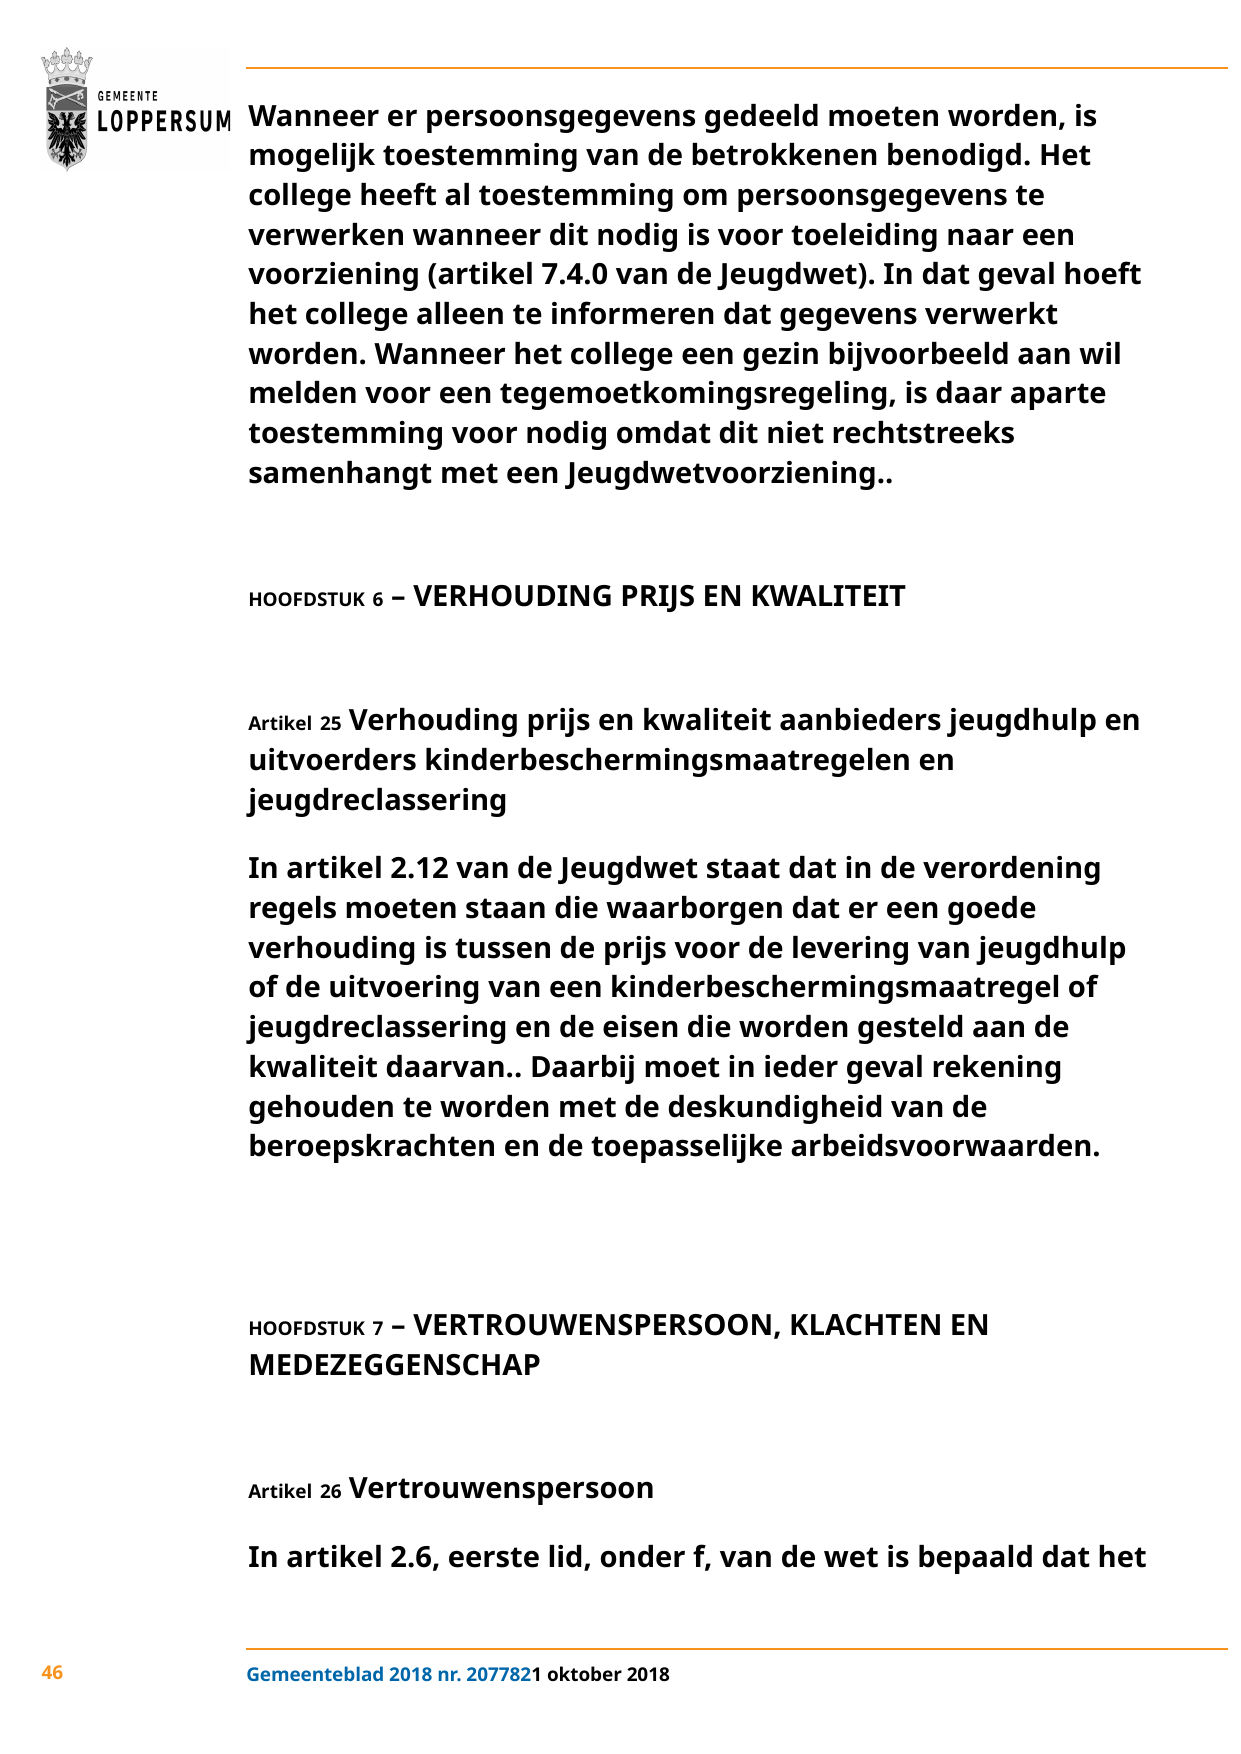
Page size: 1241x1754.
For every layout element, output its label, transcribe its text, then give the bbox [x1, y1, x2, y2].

text In artikel 2.6, eerste lid, onder f, van de wet is bepaald dat het [248, 1536, 1152, 1576]
text HOOFDSTUK 7 – VERTROUWENSPERSOON, KLACHTEN EN MEDEZEGGENSCHAP [248, 1304, 1152, 1383]
text In artikel 2.12 van de Jeugdwet staat dat in de verordening regels moeten staan die waarborgen dat er een goede verhouding is tussen de prijs voor de levering van jeugdhulp of de uitvoering van een kinderbeschermingsmaatregel of jeugdreclassering en de eisen die worden gesteld aan de kwaliteit daarvan.. Daarbij moet in ieder geval rekening gehouden te worden met de deskundigheid van de beroepskrachten en de toepasselijke arbeidsvoorwaarden. [248, 848, 1152, 1165]
picture [41, 47, 231, 172]
text Artikel 26 Vertrouwenspersoon [248, 1468, 1152, 1507]
text HOOFDSTUK 6 – VERHOUDING PRIJS EN KWALITEIT [248, 576, 1152, 615]
text Artikel 25 Verhouding prijs en kwaliteit aanbieders jeugdhulp en uitvoerders kinderbeschermingsmaatregelen en jeugdreclassering [248, 699, 1152, 818]
text Wanneer er persoonsgegevens gedeeld moeten worden, is mogelijk toestemming van de betrokkenen benodigd. Het college heeft al toestemming om persoonsgegevens te verwerken wanneer dit nodig is voor toeleiding naar een voorziening (artikel 7.4.0 van de Jeugdwet). In dat geval hoeft het college alleen te informeren dat gegevens verwerkt worden. Wanneer het college een gezin bijvoorbeeld aan wil melden voor een tegemoetkomingsregeling, is daar aparte toestemming voor nodig omdat dit niet rechtstreeks samenhangt met een Jeugdwetvoorziening.. [248, 95, 1152, 492]
